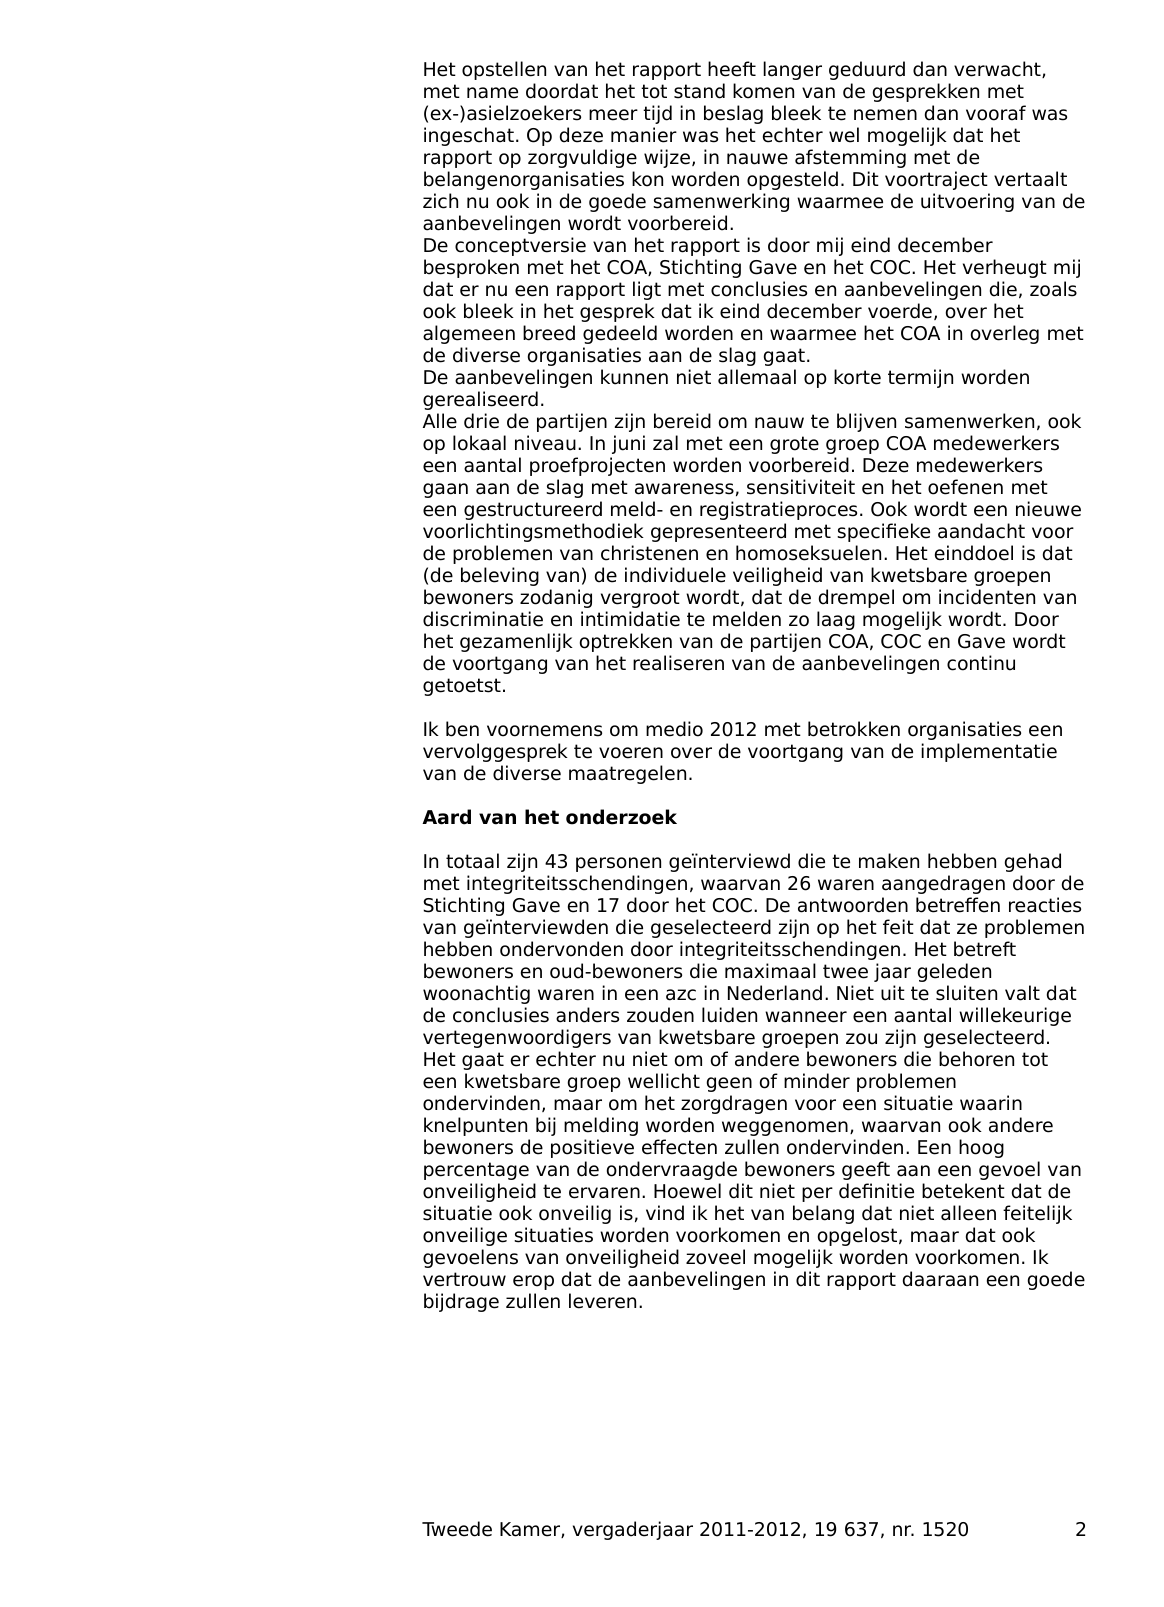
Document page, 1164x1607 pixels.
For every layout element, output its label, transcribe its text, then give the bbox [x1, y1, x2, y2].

subtitle Aard van het onderzoek [422, 807, 1087, 829]
text Ik ben voornemens om medio 2012 met betrokken organisaties een vervolggesprek te voeren over de voortgang van de implementatie van de diverse maatregelen. [422, 719, 1087, 784]
text In totaal zijn 43 personen geïnterviewd die te maken hebben gehad met integriteitsschendingen, waarvan 26 waren aangedragen door de Stichting Gave en 17 door het COC. De antwoorden betreffen reacties van geïnterviewden die geselecteerd zijn op het feit dat ze problemen hebben ondervonden door integriteitsschendingen. Het betreft bewoners en oud-bewoners die maximaal twee jaar geleden woonachtig waren in een azc in Nederland. Niet uit te sluiten valt dat de conclusies anders zouden luiden wanneer een aantal willekeurige vertegenwoordigers van kwetsbare groepen zou zijn geselecteerd. Het gaat er echter nu niet om of andere bewoners die behoren tot een kwetsbare groep wellicht geen of minder problemen ondervinden, maar om het zorgdragen voor een situatie waarin knelpunten bij melding worden weggenomen, waarvan ook andere bewoners de positieve effecten zullen ondervinden. Een hoog percentage van de ondervraagde bewoners geeft aan een gevoel van onveiligheid te ervaren. Hoewel dit niet per definitie betekent dat de situatie ook onveilig is, vind ik het van belang dat niet alleen feitelijk onveilige situaties worden voorkomen en opgelost, maar dat ook gevoelens van onveiligheid zoveel mogelijk worden voorkomen. Ik vertrouw erop dat de aanbevelingen in dit rapport daaraan een goede bijdrage zullen leveren. [422, 851, 1087, 1312]
text De aanbevelingen kunnen niet allemaal op korte termijn worden gerealiseerd. [422, 367, 1087, 411]
text De conceptversie van het rapport is door mij eind december besproken met het COA, Stichting Gave en het COC. Het verheugt mij dat er nu een rapport ligt met conclusies en aanbevelingen die, zoals ook bleek in het gesprek dat ik eind december voerde, over het algemeen breed gedeeld worden en waarmee het COA in overleg met de diverse organisaties aan de slag gaat. [422, 235, 1087, 367]
text Alle drie de partijen zijn bereid om nauw te blijven samenwerken, ook op lokaal niveau. In juni zal met een grote groep COA medewerkers een aantal proefprojecten worden voorbereid. Deze medewerkers gaan aan de slag met awareness, sensitiviteit en het oefenen met een gestructureerd meld- en registratieproces. Ook wordt een nieuwe voorlichtingsmethodiek gepresenteerd met specifieke aandacht voor de problemen van christenen en homoseksuelen. Het einddoel is dat (de beleving van) de individuele veiligheid van kwetsbare groepen bewoners zodanig vergroot wordt, dat de drempel om incidenten van discriminatie en intimidatie te melden zo laag mogelijk wordt. Door het gezamenlijk optrekken van de partijen COA, COC en Gave wordt de voortgang van het realiseren van de aanbevelingen continu getoetst. [422, 411, 1087, 696]
text Het opstellen van het rapport heeft langer geduurd dan verwacht, met name doordat het tot stand komen van de gesprekken met (ex-)asielzoekers meer tijd in beslag bleek te nemen dan vooraf was ingeschat. Op deze manier was het echter wel mogelijk dat het rapport op zorgvuldige wijze, in nauwe afstemming met de belangenorganisaties kon worden opgesteld. Dit voortraject vertaalt zich nu ook in de goede samenwerking waarmee de uitvoering van de aanbevelingen wordt voorbereid. [422, 59, 1087, 235]
